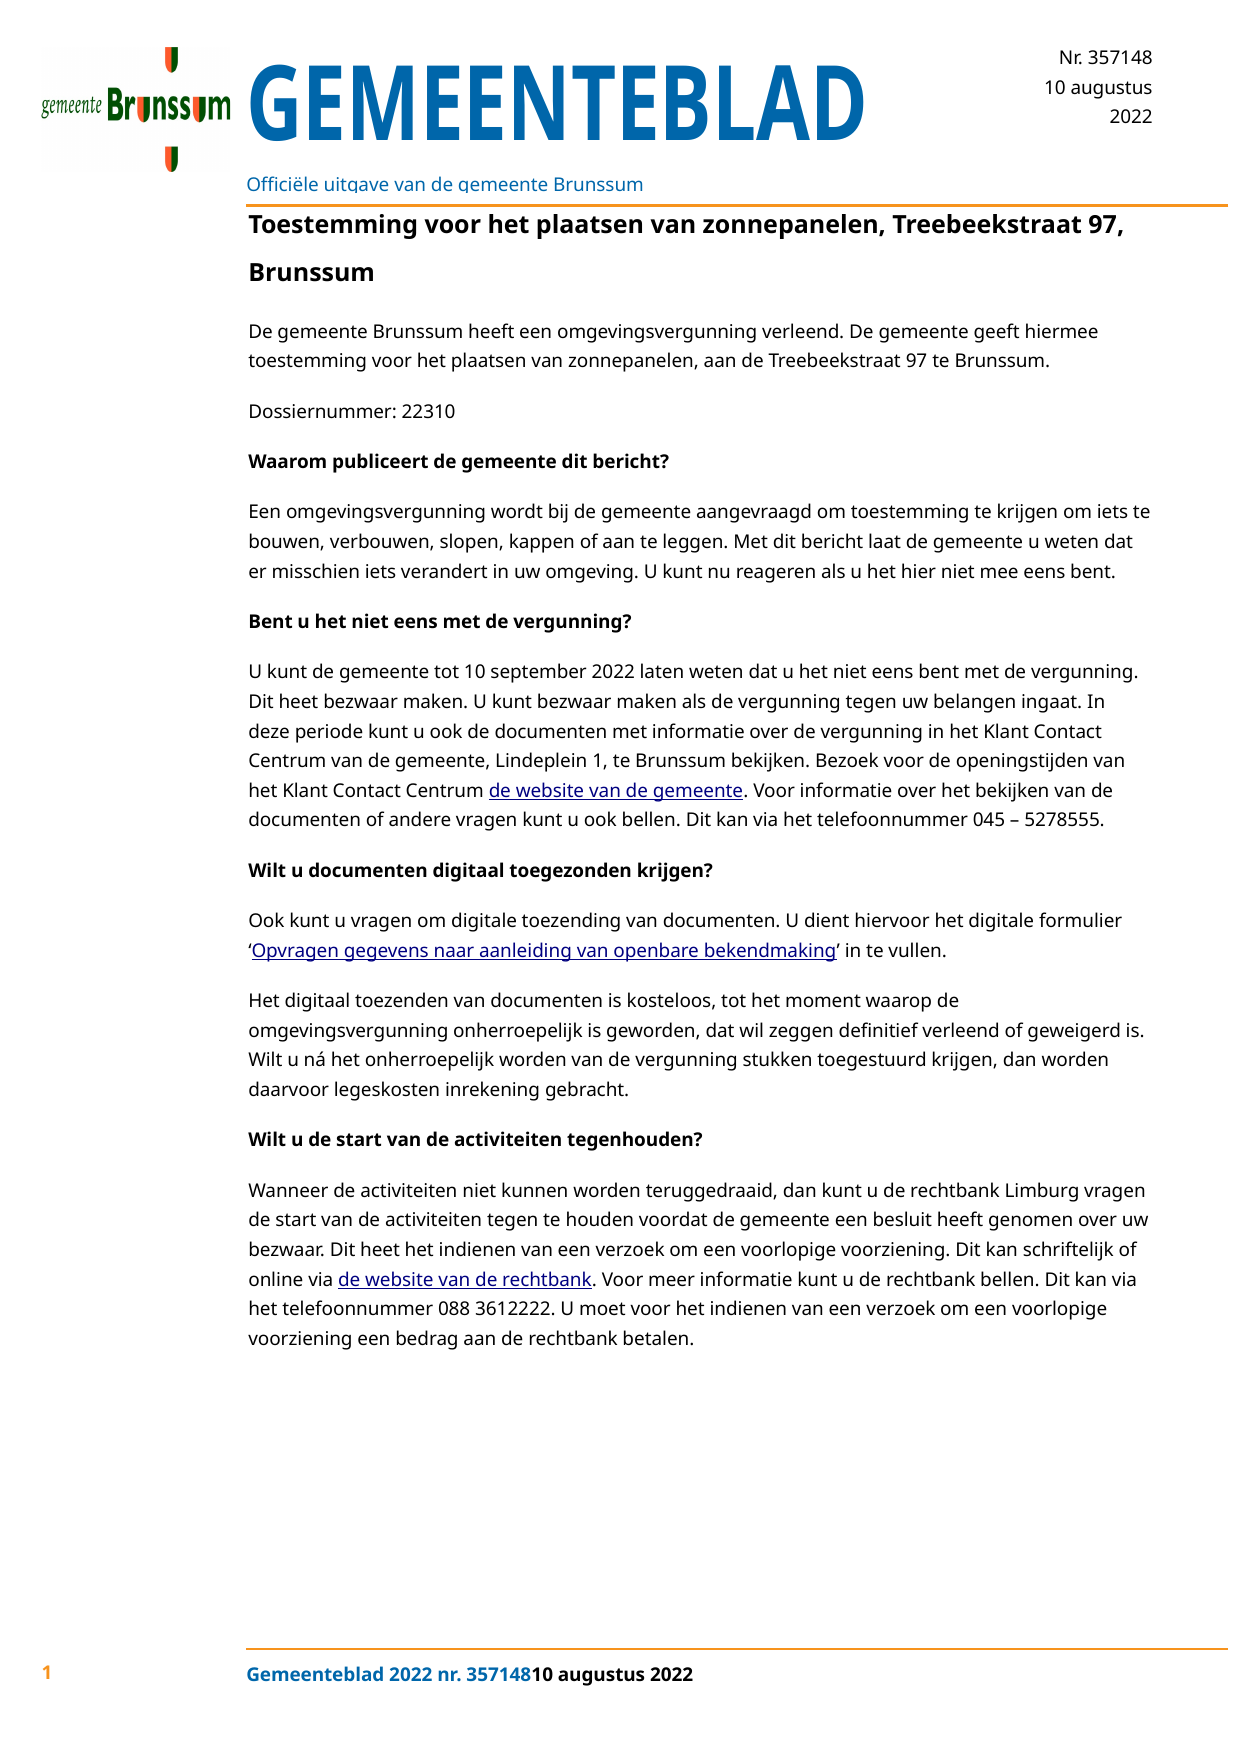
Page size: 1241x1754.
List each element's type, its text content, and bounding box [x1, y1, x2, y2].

text Bent u het niet eens met de vergunning? [248, 608, 1152, 634]
text Wanneer de activiteiten niet kunnen worden teruggedraaid, dan kunt u de rechtbank Limburg vragen de start van de activiteiten tegen te houden voordat de gemeente een besluit heeft genomen over uw bezwaar. Dit heet het indienen van een verzoek om een voorlopige voorziening. Dit kan schriftelijk of online via de website van de rechtbank. Voor meer informatie kunt u de rechtbank bellen. Dit kan via het telefoonnummer 088 3612222. U moet voor het indienen van een verzoek om een voorlopige voorziening een bedrag aan de rechtbank betalen. [248, 1177, 1152, 1351]
text Waarom publiceert de gemeente dit bericht? [248, 448, 1152, 474]
text Een omgevingsvergunning wordt bij de gemeente aangevraagd om toestemming te krijgen om iets te bouwen, verbouwen, slopen, kappen of aan te leggen. Met dit bericht laat de gemeente u weten dat er misschien iets verandert in uw omgeving. U kunt nu reageren als u het hier niet mee eens bent. [248, 499, 1152, 584]
picture [41, 47, 231, 172]
text Toestemming voor het plaatsen van zonnepanelen, Treebeekstraat 97, Brunssum [248, 207, 1152, 288]
text Het digitaal toezenden van documenten is kosteloos, tot het moment waarop de omgevingsvergunning onherroepelijk is geworden, dat wil zeggen definitief verleend of geweigerd is. Wilt u ná het onherroepelijk worden van de vergunning stukken toegestuurd krijgen, dan worden daarvoor legeskosten inrekening gebracht. [248, 987, 1152, 1102]
text Ook kunt u vragen om digitale toezending van documenten. U dient hiervoor het digitale formulier ‘Opvragen gegevens naar aanleiding van openbare bekendmaking’ in te vullen. [248, 907, 1152, 963]
text Wilt u documenten digitaal toegezonden krijgen? [248, 857, 1152, 883]
text De gemeente Brunssum heeft een omgevingsvergunning verleend. De gemeente geeft hiermee toestemming voor het plaatsen van zonnepanelen, aan de Treebeekstraat 97 te Brunssum. [248, 318, 1152, 373]
text Wilt u de start van de activiteiten tegenhouden? [248, 1127, 1152, 1152]
text Dossiernummer: 22310 [248, 398, 1152, 424]
text U kunt de gemeente tot 10 september 2022 laten weten dat u het niet eens bent met de vergunning. Dit heet bezwaar maken. U kunt bezwaar maken als de vergunning tegen uw belangen ingaat. In deze periode kunt u ook de documenten met informatie over de vergunning in het Klant Contact Centrum van de gemeente, Lindeplein 1, te Brunssum bekijken. Bezoek voor de openingstijden van het Klant Contact Centrum de website van de gemeente. Voor informatie over het bekijken van de documenten of andere vragen kunt u ook bellen. Dit kan via het telefoonnummer 045 – 5278555. [248, 659, 1152, 832]
